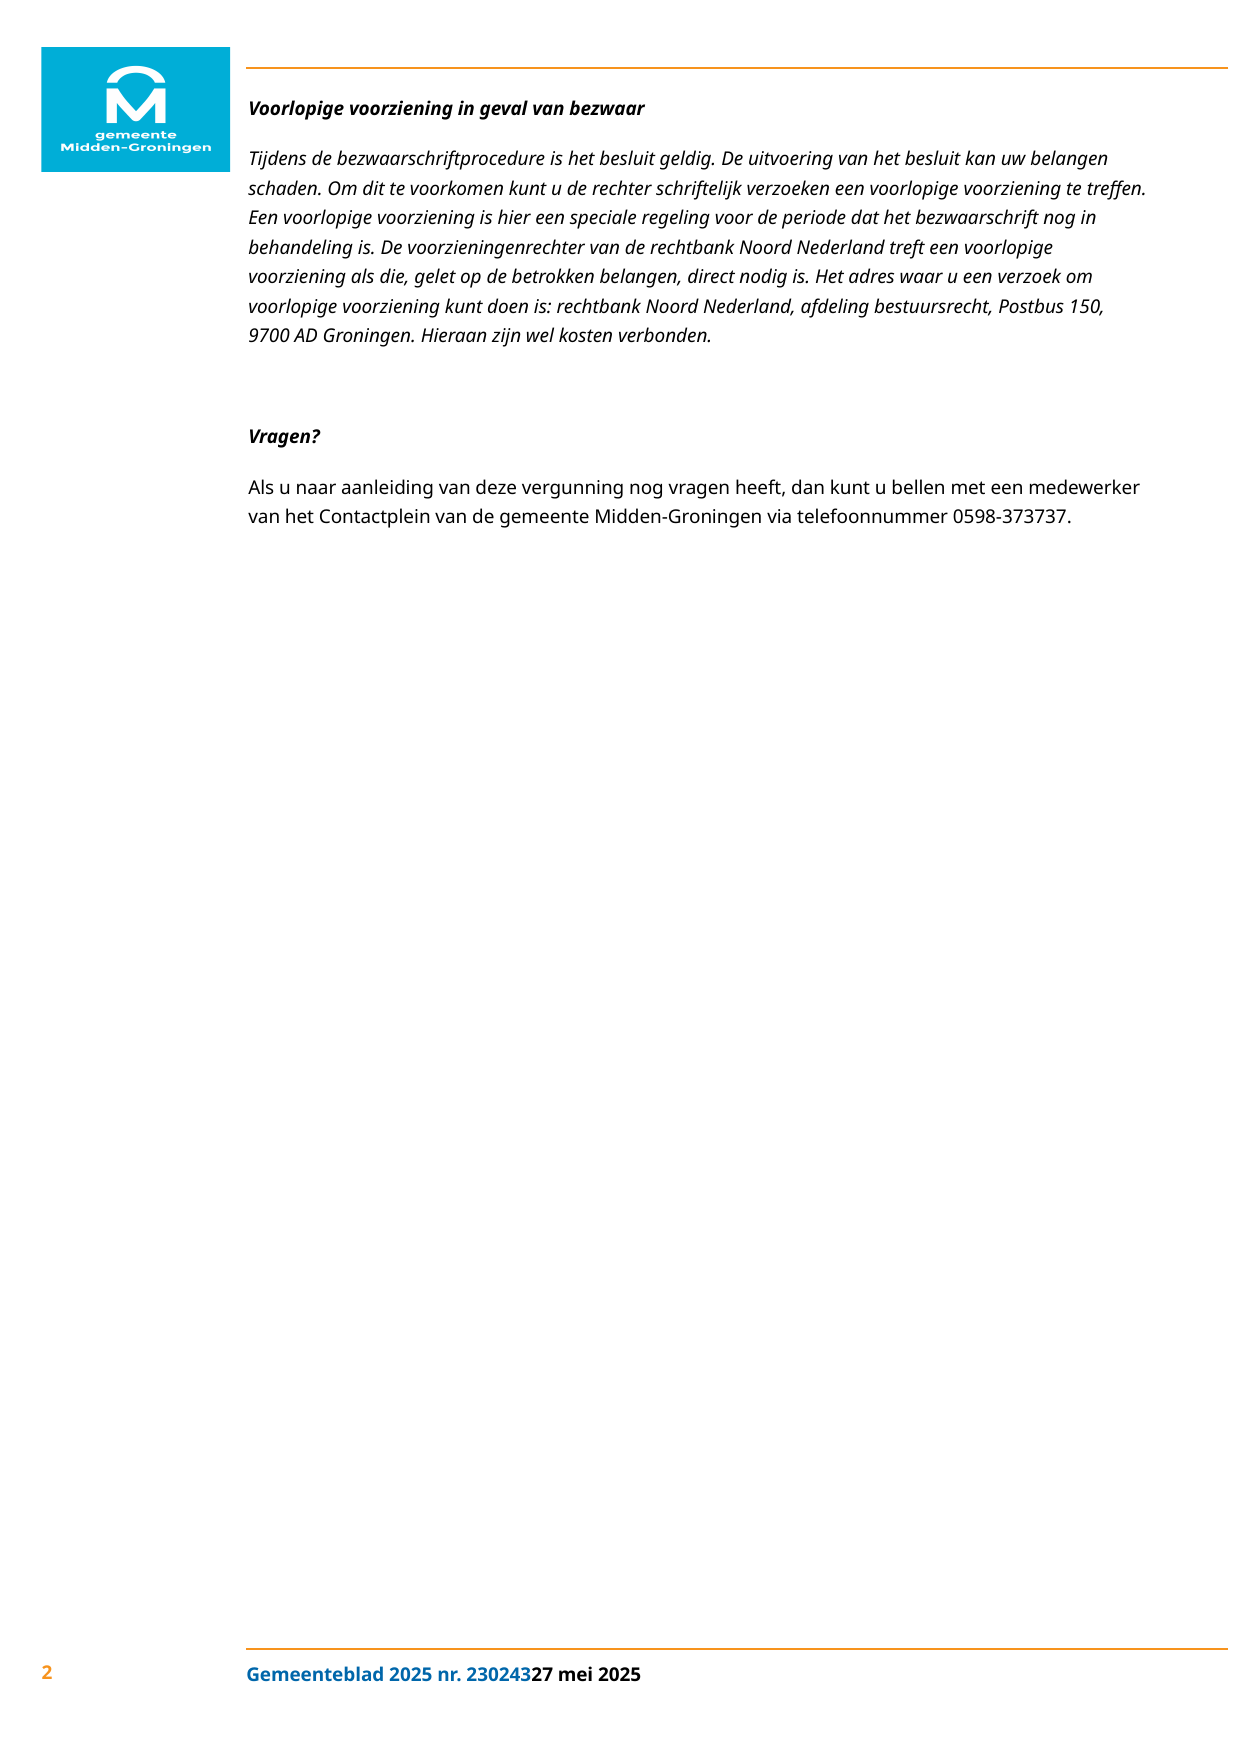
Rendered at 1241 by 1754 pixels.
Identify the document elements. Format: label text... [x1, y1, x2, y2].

text Vragen? [248, 423, 1152, 449]
text Tijdens de bezwaarschriftprocedure is het besluit geldig. De uitvoering van het besluit kan uw belangen schaden. Om dit te voorkomen kunt u de rechter schriftelijk verzoeken een voorlopige voorziening te treffen. Een voorlopige voorziening is hier een speciale regeling voor de periode dat het bezwaarschrift nog in behandeling is. De voorzieningenrechter van de rechtbank Noord Nederland treft een voorlopige voorziening als die, gelet op de betrokken belangen, direct nodig is. Het adres waar u een verzoek om voorlopige voorziening kunt doen is: rechtbank Noord Nederland, afdeling bestuursrecht, Postbus 150, 9700 AD Groningen. Hieraan zijn wel kosten verbonden. [248, 145, 1152, 348]
picture [108, 66, 164, 82]
picture [184, 146, 190, 153]
text Voorlopige voorziening in geval van bezwaar [248, 95, 1152, 121]
picture [107, 89, 165, 122]
text Als u naar aanleiding van deze vergunning nog vragen heeft, dan kunt u bellen met een medewerker van het Contactplein van de gemeente Midden-Groningen via telefoonnummer 0598-373737. [248, 474, 1152, 529]
